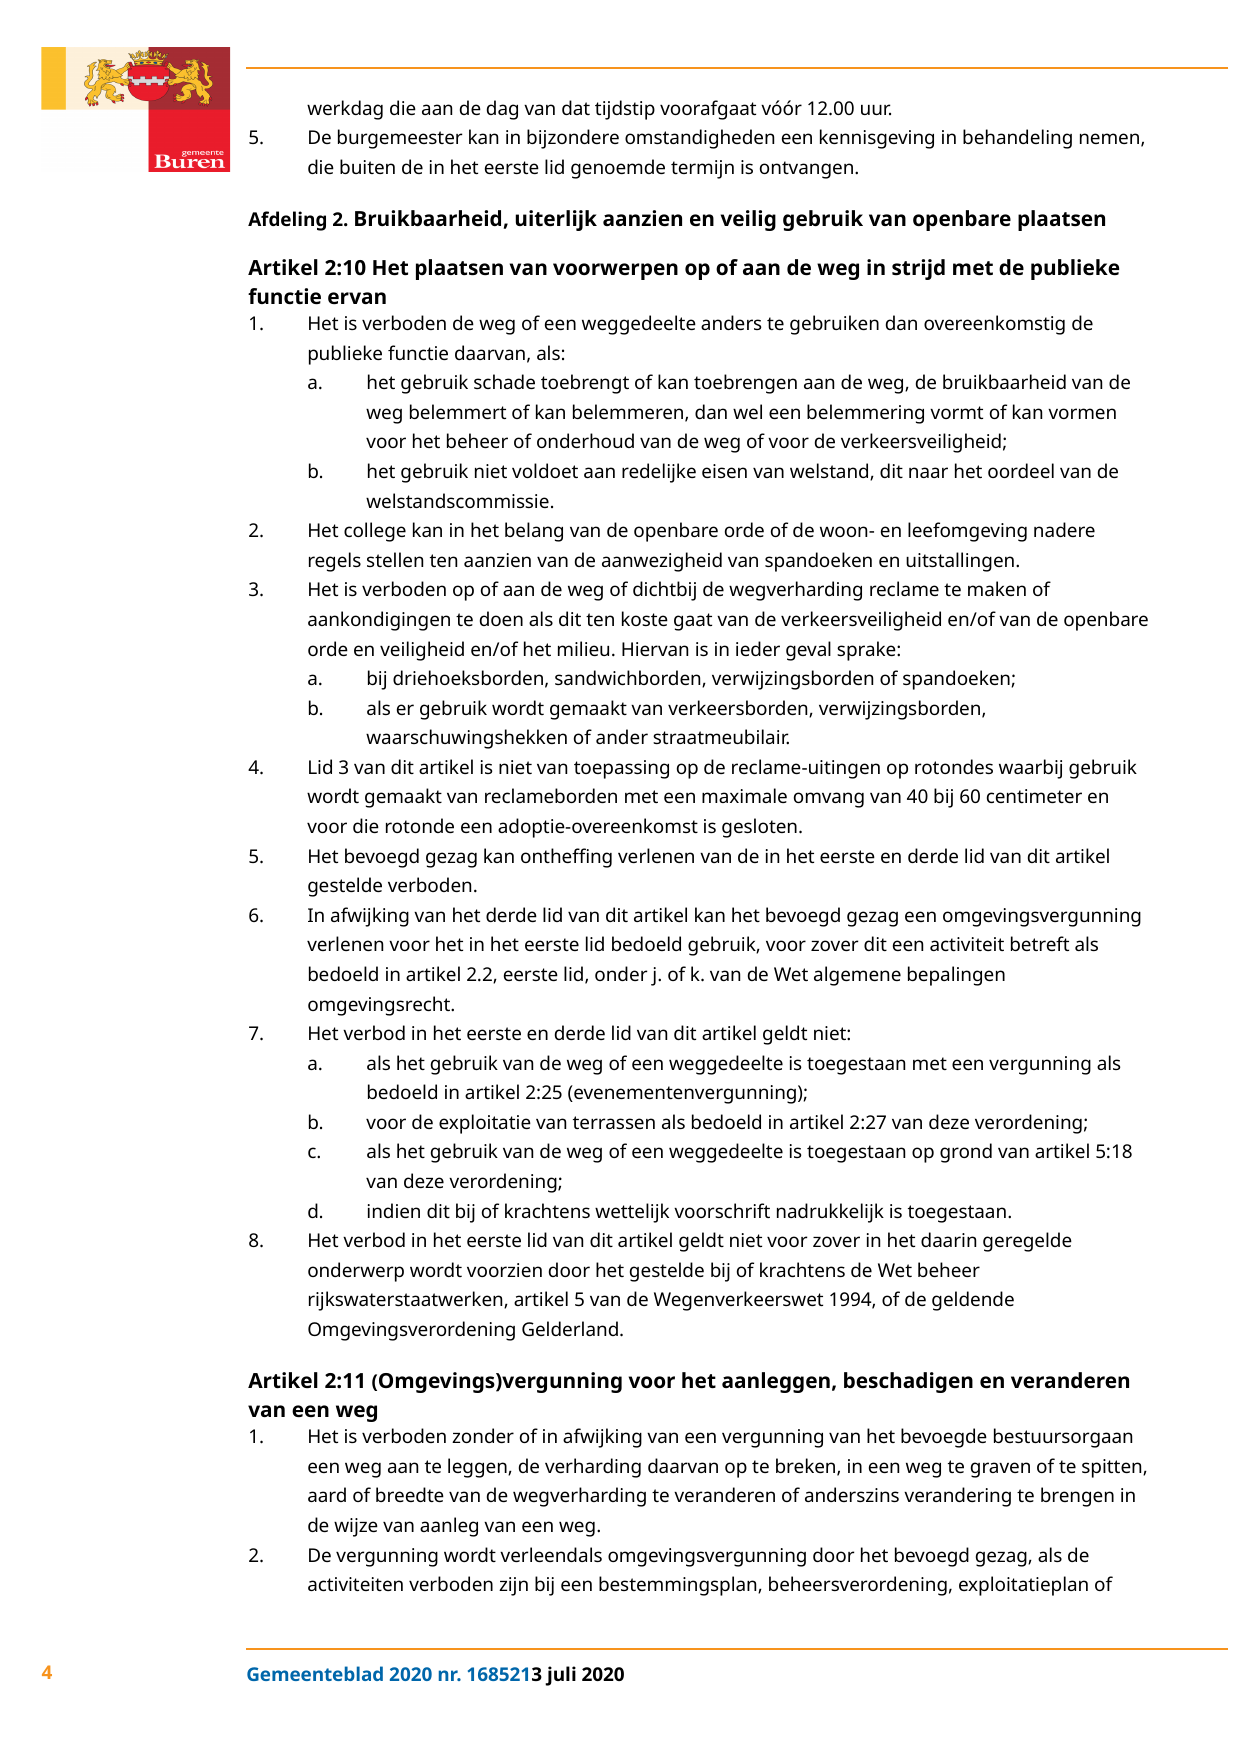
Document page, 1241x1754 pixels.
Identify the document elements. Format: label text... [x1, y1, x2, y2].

text Artikel 2:11 (Omgevings)vergunning voor het aanleggen, beschadigen en veranderen van een weg [248, 1367, 1152, 1423]
list Het is verboden de weg of een weggedeelte anders te gebruiken dan overeenkomstig de publieke functie daarvan, als: [248, 310, 1152, 366]
list De vergunning wordt verleendals omgevingsvergunning door het bevoegd gezag, als de activiteiten verboden zijn bij een bestemmingsplan, beheersverordening, exploitatieplan of [248, 1542, 1152, 1597]
list het gebruik schade toebrengt of kan toebrengen aan de weg, de bruikbaarheid van de weg belemmert of kan belemmeren, dan wel een belemmering vormt of kan vormen voor het beheer of onderhoud van de weg of voor de verkeersveiligheid; [307, 369, 1152, 454]
list als er gebruik wordt gemaakt van verkeersborden, verwijzingsborden, waarschuwingshekken of ander straatmeubilair. [307, 695, 1152, 750]
list Het is verboden op of aan de weg of dichtbij de wegverharding reclame te maken of aankondigingen te doen als dit ten koste gaat van de verkeersveiligheid en/of van de openbare orde en veiligheid en/of het milieu. Hiervan is in ieder geval sprake: [248, 577, 1152, 662]
list Het verbod in het eerste lid van dit artikel geldt niet voor zover in het daarin geregelde onderwerp wordt voorzien door het gestelde bij of krachtens de Wet beheer rijkswaterstaatwerken, artikel 5 van de Wegenverkeerswet 1994, of de geldende Omgevingsverordening Gelderland. [248, 1227, 1152, 1342]
text Artikel 2:10 Het plaatsen van voorwerpen op of aan de weg in strijd met de publieke functie ervan [248, 253, 1152, 310]
list De burgemeester kan in bijzondere omstandigheden een kennisgeving in behandeling nemen, die buiten de in het eerste lid genoemde termijn is ontvangen. [248, 124, 1152, 180]
list Lid 3 van dit artikel is niet van toepassing op de reclame-uitingen op rotondes waarbij gebruik wordt gemaakt van reclameborden met een maximale omvang van 40 bij 60 centimeter en voor die rotonde een adoptie-overeenkomst is gesloten. [248, 754, 1152, 839]
list bij driehoeksborden, sandwichborden, verwijzingsborden of spandoeken; [307, 665, 1152, 691]
list voor de exploitatie van terrassen als bedoeld in artikel 2:27 van deze verordening; [307, 1109, 1152, 1135]
list werkdag die aan de dag van dat tijdstip voorafgaat vóór 12.00 uur. [248, 95, 1152, 121]
list In afwijking van het derde lid van dit artikel kan het bevoegd gezag een omgevingsvergunning verlenen voor het in het eerste lid bedoeld gebruik, voor zover dit een activiteit betreft als bedoeld in artikel 2.2, eerste lid, onder j. of k. van de Wet algemene bepalingen omgevingsrecht. [248, 902, 1152, 1017]
list als het gebruik van de weg of een weggedeelte is toegestaan met een vergunning als bedoeld in artikel 2:25 (evenementenvergunning); [307, 1050, 1152, 1105]
list Het college kan in het belang van de openbare orde of de woon- en leefomgeving nadere regels stellen ten aanzien van de aanwezigheid van spandoeken en uitstallingen. [248, 517, 1152, 573]
list als het gebruik van de weg of een weggedeelte is toegestaan op grond van artikel 5:18 van deze verordening; [307, 1139, 1152, 1194]
list indien dit bij of krachtens wettelijk voorschrift nadrukkelijk is toegestaan. [307, 1198, 1152, 1224]
text Afdeling 2. Bruikbaarheid, uiterlijk aanzien en veilig gebruik van openbare plaatsen [248, 204, 1152, 233]
picture [41, 47, 231, 172]
list Het verbod in het eerste en derde lid van dit artikel geldt niet: [248, 1020, 1152, 1046]
list het gebruik niet voldoet aan redelijke eisen van welstand, dit naar het oordeel van de welstandscommissie. [307, 458, 1152, 514]
list Het is verboden zonder of in afwijking van een vergunning van het bevoegde bestuursorgaan een weg aan te leggen, de verharding daarvan op te breken, in een weg te graven of te spitten, aard of breedte van de wegverharding te veranderen of anderszins verandering te brengen in de wijze van aanleg van een weg. [248, 1423, 1152, 1538]
list Het bevoegd gezag kan ontheffing verlenen van de in het eerste en derde lid van dit artikel gestelde verboden. [248, 843, 1152, 898]
